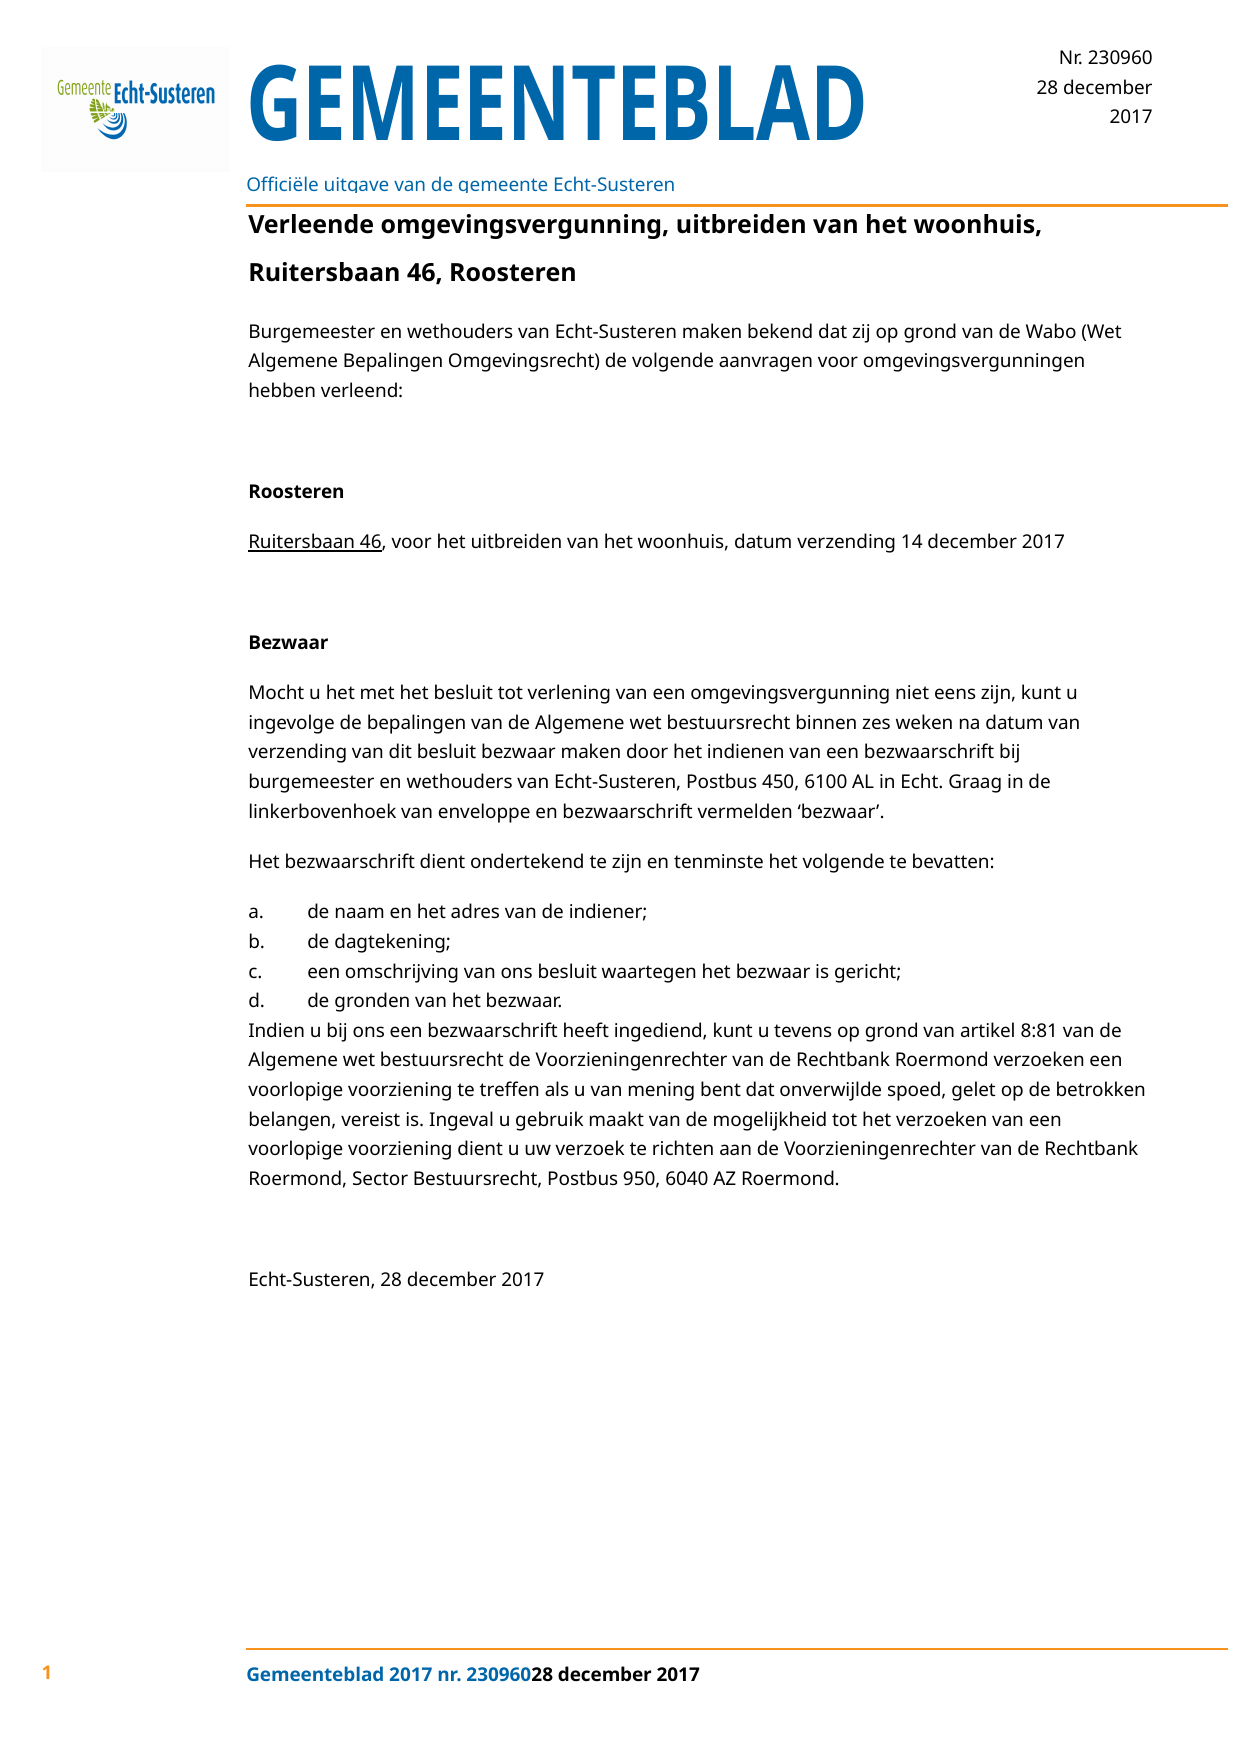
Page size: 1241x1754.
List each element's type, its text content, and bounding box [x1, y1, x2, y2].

picture [41, 47, 231, 172]
list een omschrijving van ons besluit waartegen het bezwaar is gericht; [248, 958, 1152, 984]
text Roosteren [248, 478, 1152, 504]
list de gronden van het bezwaar. [248, 987, 1152, 1013]
text Ruitersbaan 46, voor het uitbreiden van het woonhuis, datum verzending 14 december 2017 [248, 528, 1152, 554]
text Verleende omgevingsvergunning, uitbreiden van het woonhuis, Ruitersbaan 46, Roosteren [248, 207, 1152, 288]
text Mocht u het met het besluit tot verlening van een omgevingsvergunning niet eens zijn, kunt u ingevolge de bepalingen van de Algemene wet bestuursrecht binnen zes weken na datum van verzending van dit besluit bezwaar maken door het indienen van een bezwaarschrift bij burgemeester en wethouders van Echt-Susteren, Postbus 450, 6100 AL in Echt. Graag in de linkerbovenhoek van enveloppe en bezwaarschrift vermelden ‘bezwaar’. [248, 679, 1152, 824]
text Burgemeester en wethouders van Echt-Susteren maken bekend dat zij op grond van de Wabo (Wet Algemene Bepalingen Omgevingsrecht) de volgende aanvragen voor omgevingsvergunningen hebben verleend: [248, 318, 1152, 403]
list de dagtekening; [248, 928, 1152, 954]
list de naam en het adres van de indiener; [248, 899, 1152, 924]
text Echt-Susteren, 28 december 2017 [248, 1266, 1152, 1292]
text Het bezwaarschrift dient ondertekend te zijn en tenminste het volgende te bevatten: [248, 848, 1152, 874]
text Indien u bij ons een bezwaarschrift heeft ingediend, kunt u tevens op grond van artikel 8:81 van de Algemene wet bestuursrecht de Voorzieningenrechter van de Rechtbank Roermond verzoeken een voorlopige voorziening te treffen als u van mening bent dat onverwijlde spoed, gelet op de betrokken belangen, vereist is. Ingeval u gebruik maakt van de mogelijkheid tot het verzoeken van een voorlopige voorziening dient u uw verzoek te richten aan de Voorzieningenrechter van de Rechtbank Roermond, Sector Bestuursrecht, Postbus 950, 6040 AZ Roermond. [248, 1017, 1152, 1191]
text Bezwaar [248, 629, 1152, 655]
